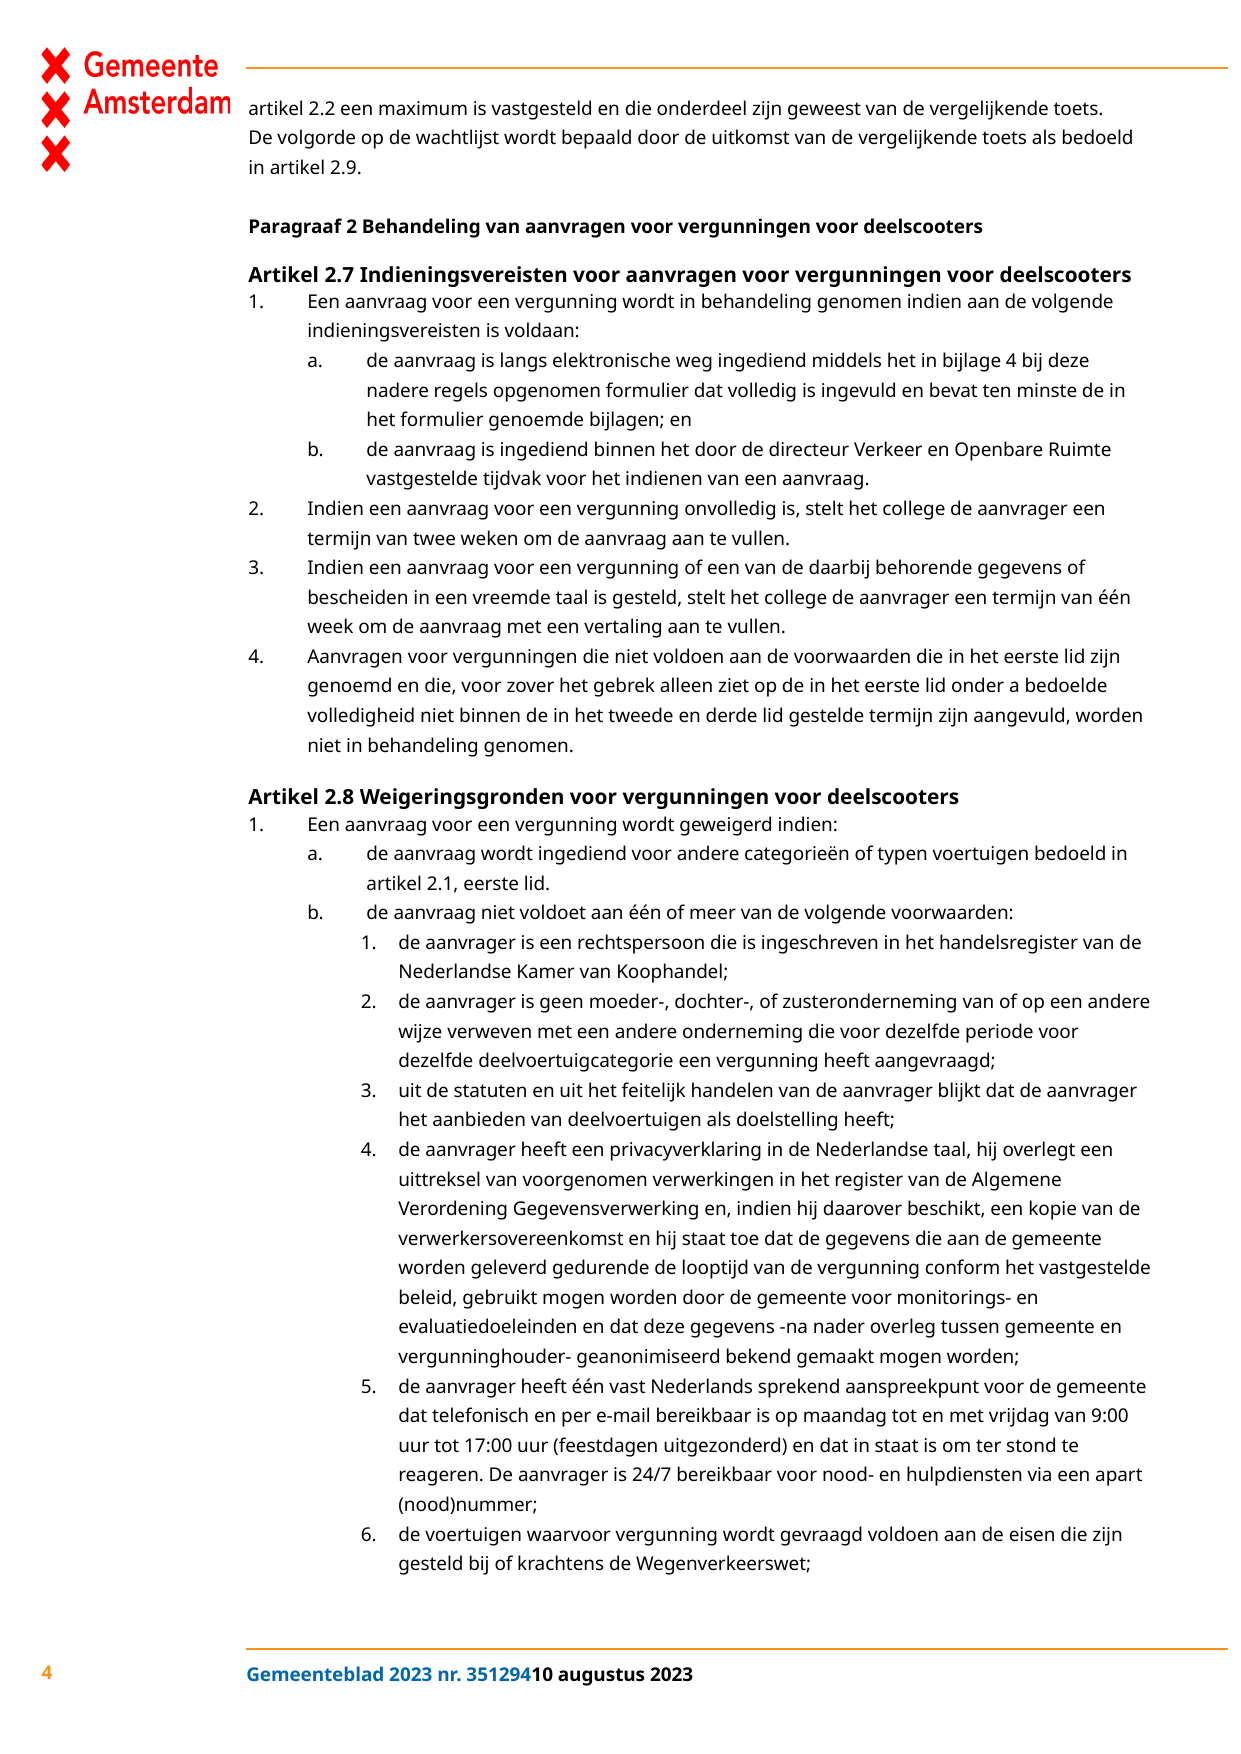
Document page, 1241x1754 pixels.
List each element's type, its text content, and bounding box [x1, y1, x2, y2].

list Een aanvraag voor een vergunning wordt geweigerd indien: [248, 811, 1152, 836]
list Een aanvraag voor een vergunning wordt in behandeling genomen indien aan de volgende indieningsvereisten is voldaan: [248, 288, 1152, 343]
text Artikel 2.8 Weigeringsgronden voor vergunningen voor deelscooters [248, 782, 1152, 811]
list de aanvraag is ingediend binnen het door de directeur Verkeer en Openbare Ruimte vastgestelde tijdvak voor het indienen van een aanvraag. [307, 436, 1152, 491]
list de aanvraag niet voldoet aan één of meer van de volgende voorwaarden: [307, 899, 1152, 925]
text Paragraaf 2 Behandeling van aanvragen voor vergunningen voor deelscooters [248, 213, 1152, 239]
text artikel 2.2 een maximum is vastgesteld en die onderdeel zijn geweest van de vergelijkende toets. [248, 95, 1152, 121]
list de aanvraag is langs elektronische weg ingediend middels het in bijlage 4 bij deze nadere regels opgenomen formulier dat volledig is ingevuld en bevat ten minste de in het formulier genoemde bijlagen; en [307, 347, 1152, 432]
list Indien een aanvraag voor een vergunning onvolledig is, stelt het college de aanvrager een termijn van twee weken om de aanvraag aan te vullen. [248, 495, 1152, 551]
list de voertuigen waarvoor vergunning wordt gevraagd voldoen aan de eisen die zijn gesteld bij of krachtens de Wegenverkeerswet; [361, 1521, 1152, 1576]
list uit de statuten en uit het feitelijk handelen van de aanvrager blijkt dat de aanvrager het aanbieden van deelvoertuigen als doelstelling heeft; [361, 1077, 1152, 1132]
list Indien een aanvraag voor een vergunning of een van de daarbij behorende gegevens of bescheiden in een vreemde taal is gesteld, stelt het college de aanvrager een termijn van één week om de aanvraag met een vertaling aan te vullen. [248, 554, 1152, 639]
picture [41, 47, 231, 172]
text De volgorde op de wachtlijst wordt bepaald door de uitkomst van de vergelijkende toets als bedoeld in artikel 2.9. [248, 124, 1152, 180]
list de aanvrager heeft één vast Nederlands sprekend aanspreekpunt voor de gemeente dat telefonisch en per e-mail bereikbaar is op maandag tot en met vrijdag van 9:00 uur tot 17:00 uur (feestdagen uitgezonderd) en dat in staat is om ter stond te reageren. De aanvrager is 24/7 bereikbaar voor nood- en hulpdiensten via een apart (nood)nummer; [361, 1373, 1152, 1517]
list Aanvragen voor vergunningen die niet voldoen aan de voorwaarden die in het eerste lid zijn genoemd en die, voor zover het gebrek alleen ziet op de in het eerste lid onder a bedoelde volledigheid niet binnen de in het tweede en derde lid gestelde termijn zijn aangevuld, worden niet in behandeling genomen. [248, 643, 1152, 758]
list de aanvraag wordt ingediend voor andere categorieën of typen voertuigen bedoeld in artikel 2.1, eerste lid. [307, 840, 1152, 896]
text Artikel 2.7 Indieningsvereisten voor aanvragen voor vergunningen voor deelscooters [248, 260, 1152, 288]
list de aanvrager is een rechtspersoon die is ingeschreven in het handelsregister van de Nederlandse Kamer van Koophandel; [361, 929, 1152, 984]
list de aanvrager heeft een privacyverklaring in de Nederlandse taal, hij overlegt een uittreksel van voorgenomen verwerkingen in het register van de Algemene Verordening Gegevensverwerking en, indien hij daarover beschikt, een kopie van de verwerkersovereenkomst en hij staat toe dat de gegevens die aan de gemeente worden geleverd gedurende de looptijd van de vergunning conform het vastgestelde beleid, gebruikt mogen worden door de gemeente voor monitorings- en evaluatiedoeleinden en dat deze gegevens -na nader overleg tussen gemeente en vergunninghouder- geanonimiseerd bekend gemaakt mogen worden; [361, 1136, 1152, 1369]
list de aanvrager is geen moeder-, dochter-, of zusteronderneming van of op een andere wijze verweven met een andere onderneming die voor dezelfde periode voor dezelfde deelvoertuigcategorie een vergunning heeft aangevraagd; [361, 988, 1152, 1073]
